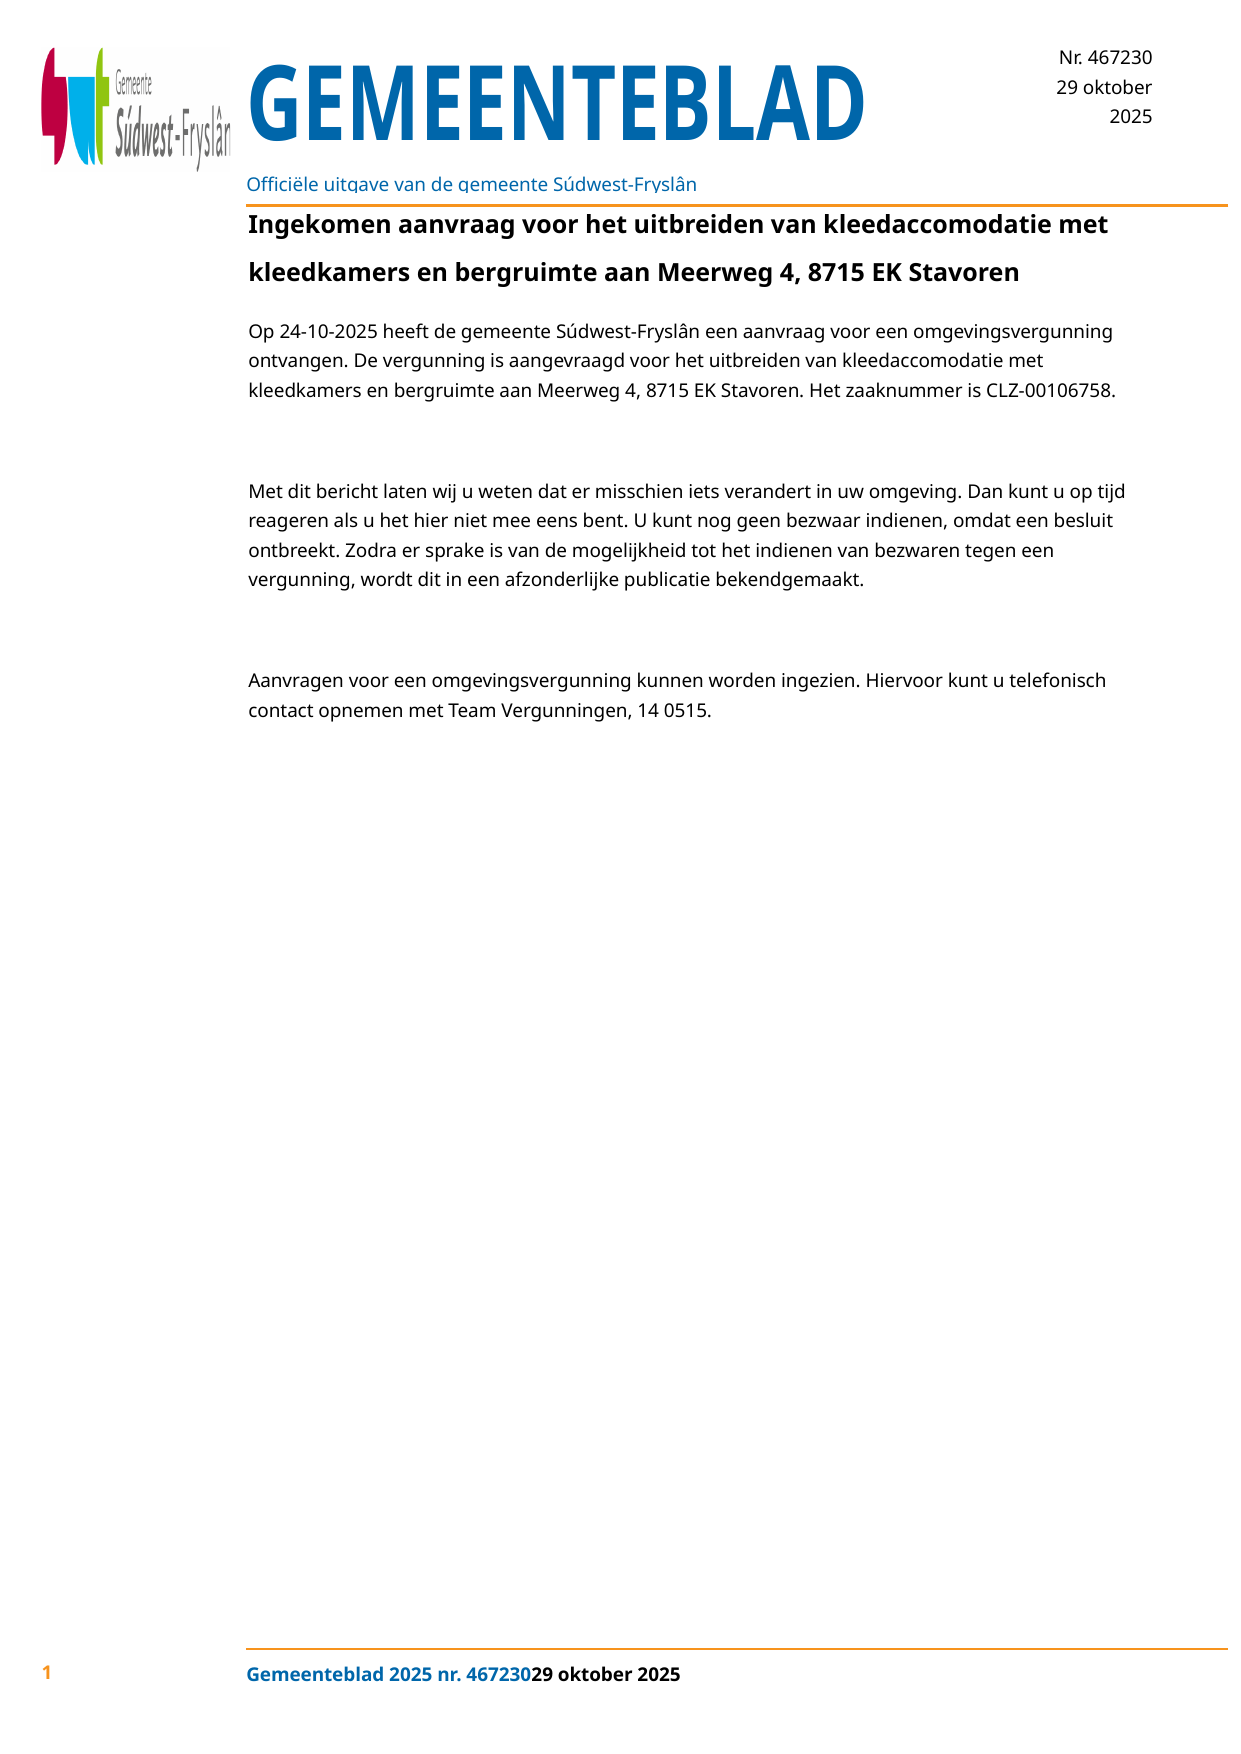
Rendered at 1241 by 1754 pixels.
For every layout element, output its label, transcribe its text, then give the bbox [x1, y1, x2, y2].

text Op 24-10-2025 heeft de gemeente Súdwest-Fryslân een aanvraag voor een omgevingsvergunning ontvangen. De vergunning is aangevraagd voor het uitbreiden van kleedaccomodatie met kleedkamers en bergruimte aan Meerweg 4, 8715 EK Stavoren. Het zaaknummer is CLZ-00106758. [248, 318, 1152, 403]
text Aanvragen voor een omgevingsvergunning kunnen worden ingezien. Hiervoor kunt u telefonisch contact opnemen met Team Vergunningen, 14 0515. [248, 667, 1152, 723]
text Met dit bericht laten wij u weten dat er misschien iets verandert in uw omgeving. Dan kunt u op tijd reageren als u het hier niet mee eens bent. U kunt nog geen bezwaar indienen, omdat een besluit ontbreekt. Zodra er sprake is van de mogelijkheid tot het indienen van bezwaren tegen een vergunning, wordt dit in een afzonderlijke publicatie bekendgemaakt. [248, 478, 1152, 592]
picture [41, 47, 231, 172]
text Ingekomen aanvraag voor het uitbreiden van kleedaccomodatie met kleedkamers en bergruimte aan Meerweg 4, 8715 EK Stavoren [248, 207, 1152, 288]
